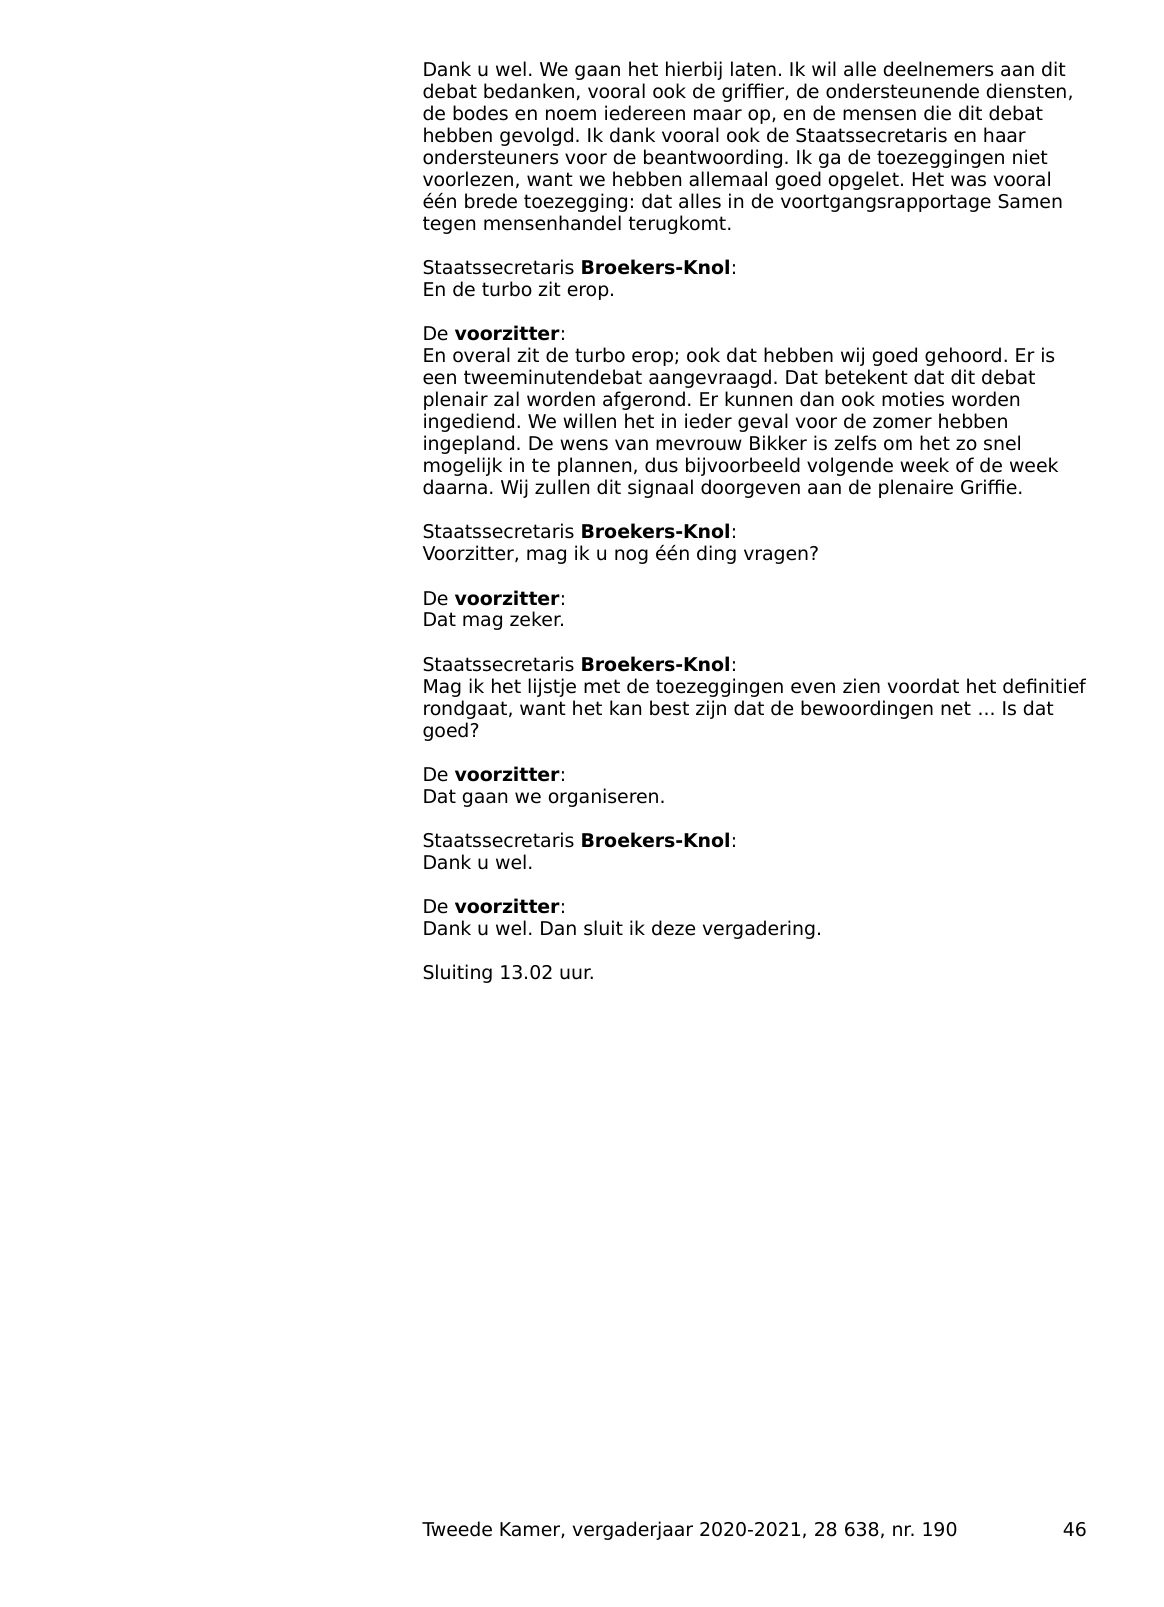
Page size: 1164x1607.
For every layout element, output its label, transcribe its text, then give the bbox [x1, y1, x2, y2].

text De voorzitter: [422, 764, 1087, 786]
text Dat gaan we organiseren. [422, 786, 1087, 808]
text Dat mag zeker. [422, 609, 1087, 631]
text De voorzitter: [422, 896, 1087, 918]
text Voorzitter, mag ik u nog één ding vragen? [422, 543, 1087, 565]
text Dank u wel. We gaan het hierbij laten. Ik wil alle deelnemers aan dit debat bedanken, vooral ook de griffier, de ondersteunende diensten, de bodes en noem iedereen maar op, en de mensen die dit debat hebben gevolgd. Ik dank vooral ook de Staatssecretaris en haar ondersteuners voor de beantwoording. Ik ga de toezeggingen niet voorlezen, want we hebben allemaal goed opgelet. Het was vooral één brede toezegging: dat alles in de voortgangsrapportage Samen tegen mensenhandel terugkomt. [422, 59, 1087, 235]
text De voorzitter: [422, 587, 1087, 609]
text De voorzitter: [422, 323, 1087, 345]
text En overal zit de turbo erop; ook dat hebben wij goed gehoord. Er is een tweeminutendebat aangevraagd. Dat betekent dat dit debat plenair zal worden afgerond. Er kunnen dan ook moties worden ingediend. We willen het in ieder geval voor de zomer hebben ingepland. De wens van mevrouw Bikker is zelfs om het zo snel mogelijk in te plannen, dus bijvoorbeeld volgende week of de week daarna. Wij zullen dit signaal doorgeven aan de plenaire Griffie. [422, 345, 1087, 499]
text Mag ik het lijstje met de toezeggingen even zien voordat het definitief rondgaat, want het kan best zijn dat de bewoordingen net ... Is dat goed? [422, 676, 1087, 741]
text Sluiting 13.02 uur. [422, 962, 1087, 984]
text Dank u wel. [422, 852, 1087, 874]
text Staatssecretaris Broekers-Knol: [422, 521, 1087, 543]
text En de turbo zit erop. [422, 279, 1087, 301]
text Staatssecretaris Broekers-Knol: [422, 830, 1087, 852]
text Staatssecretaris Broekers-Knol: [422, 653, 1087, 676]
text Dank u wel. Dan sluit ik deze vergadering. [422, 918, 1087, 940]
text Staatssecretaris Broekers-Knol: [422, 257, 1087, 279]
